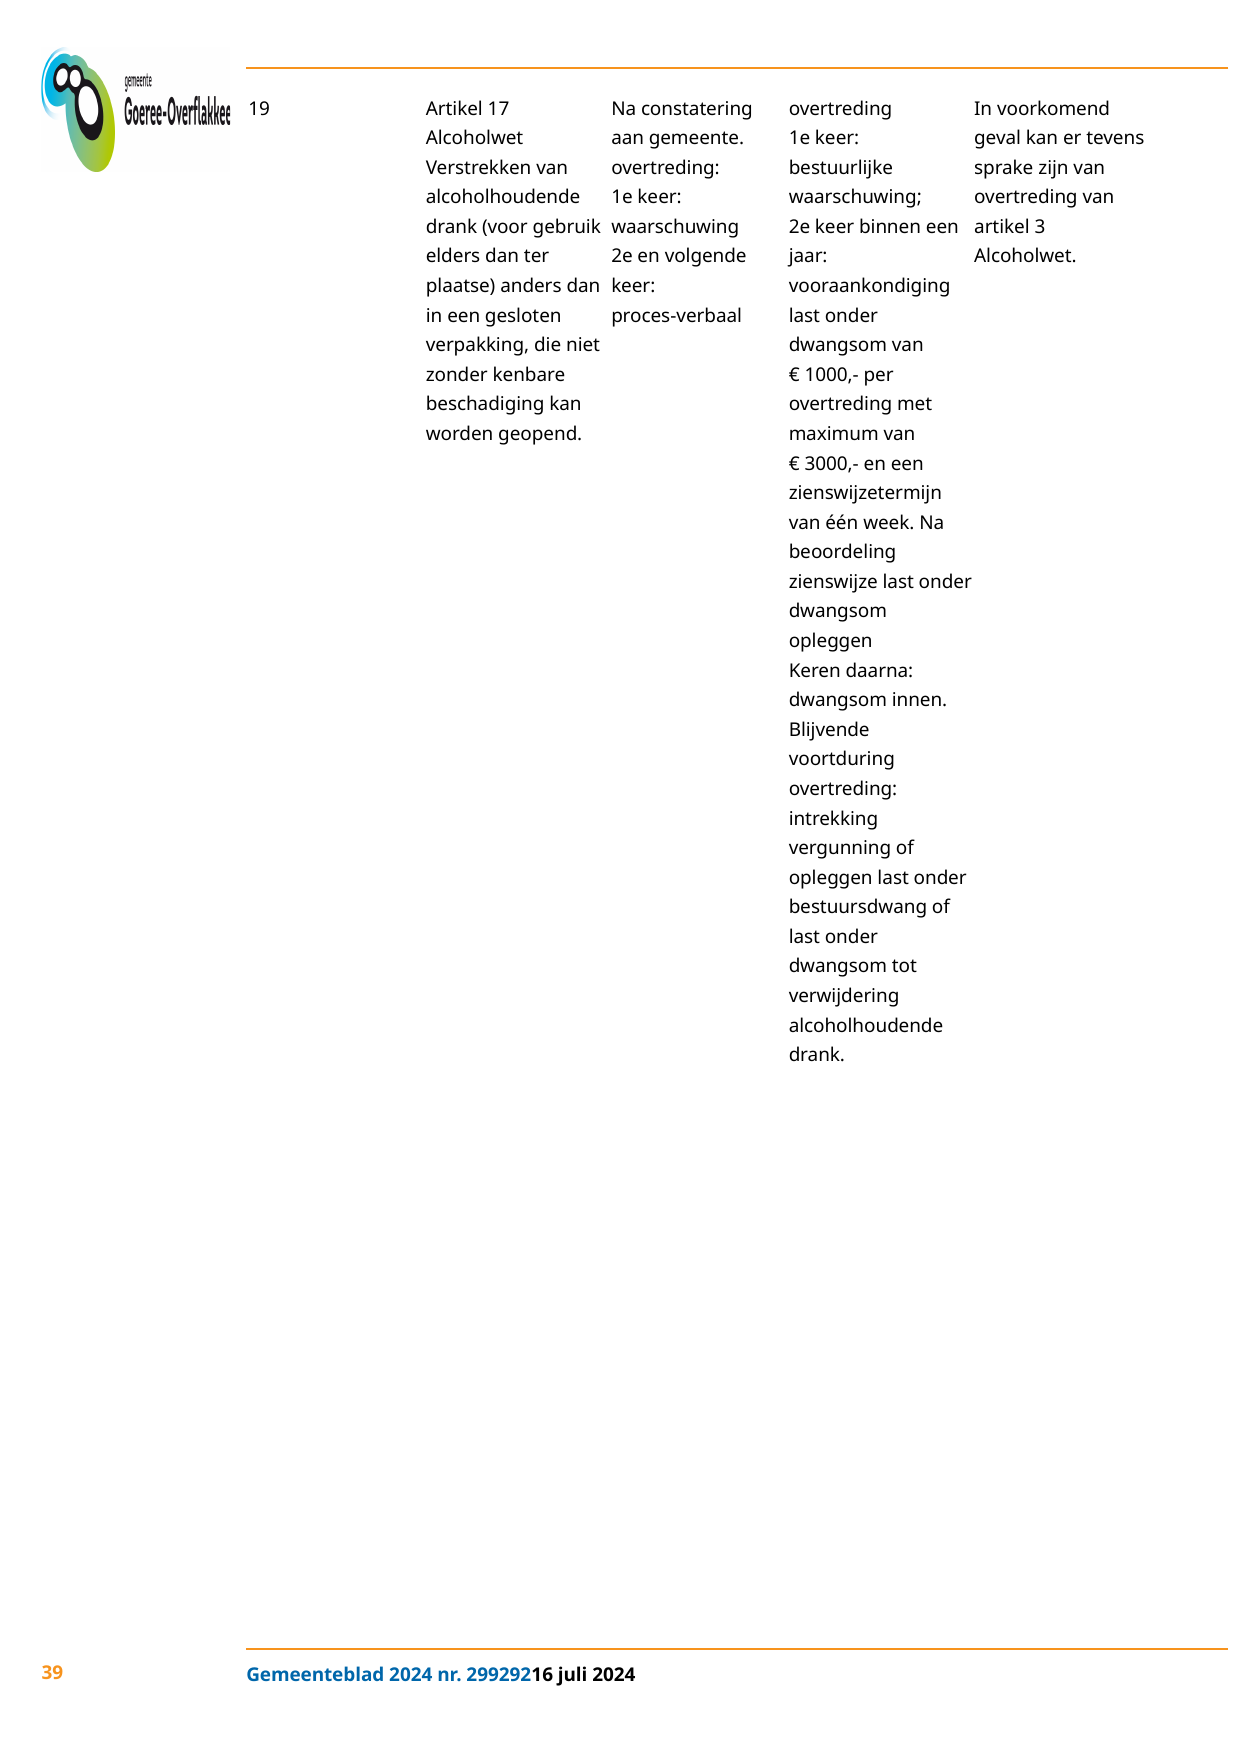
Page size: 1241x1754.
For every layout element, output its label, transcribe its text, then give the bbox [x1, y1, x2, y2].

table_cell Artikel 17 Alcoholwet Verstrekken van alcoholhoudende drank (voor gebruik elders dan ter plaatse) anders dan in een gesloten verpakking, die niet zonder kenbare beschadiging kan worden geopend. [426, 95, 611, 1067]
table_cell overtreding 1e keer: bestuurlijke waarschuwing; 2e keer binnen een jaar: vooraankondiging last onder dwangsom van € 1000,- per overtreding met maximum van € 3000,- en een zienswijzetermijn van één week. Na beoordeling zienswijze last onder dwangsom opleggen Keren daarna: dwangsom innen. Blijvende voortduring overtreding: intrekking vergunning of opleggen last onder bestuursdwang of last onder dwangsom tot verwijdering alcoholhoudende drank. [789, 95, 974, 1067]
picture [41, 47, 231, 172]
table_cell In voorkomend geval kan er tevens sprake zijn van overtreding van artikel 3 Alcoholwet. [974, 95, 1152, 1067]
table_cell Na constatering aan gemeente. overtreding: 1e keer: waarschuwing 2e en volgende keer: proces-verbaal [611, 95, 788, 1067]
table_cell 19 [248, 95, 426, 1067]
